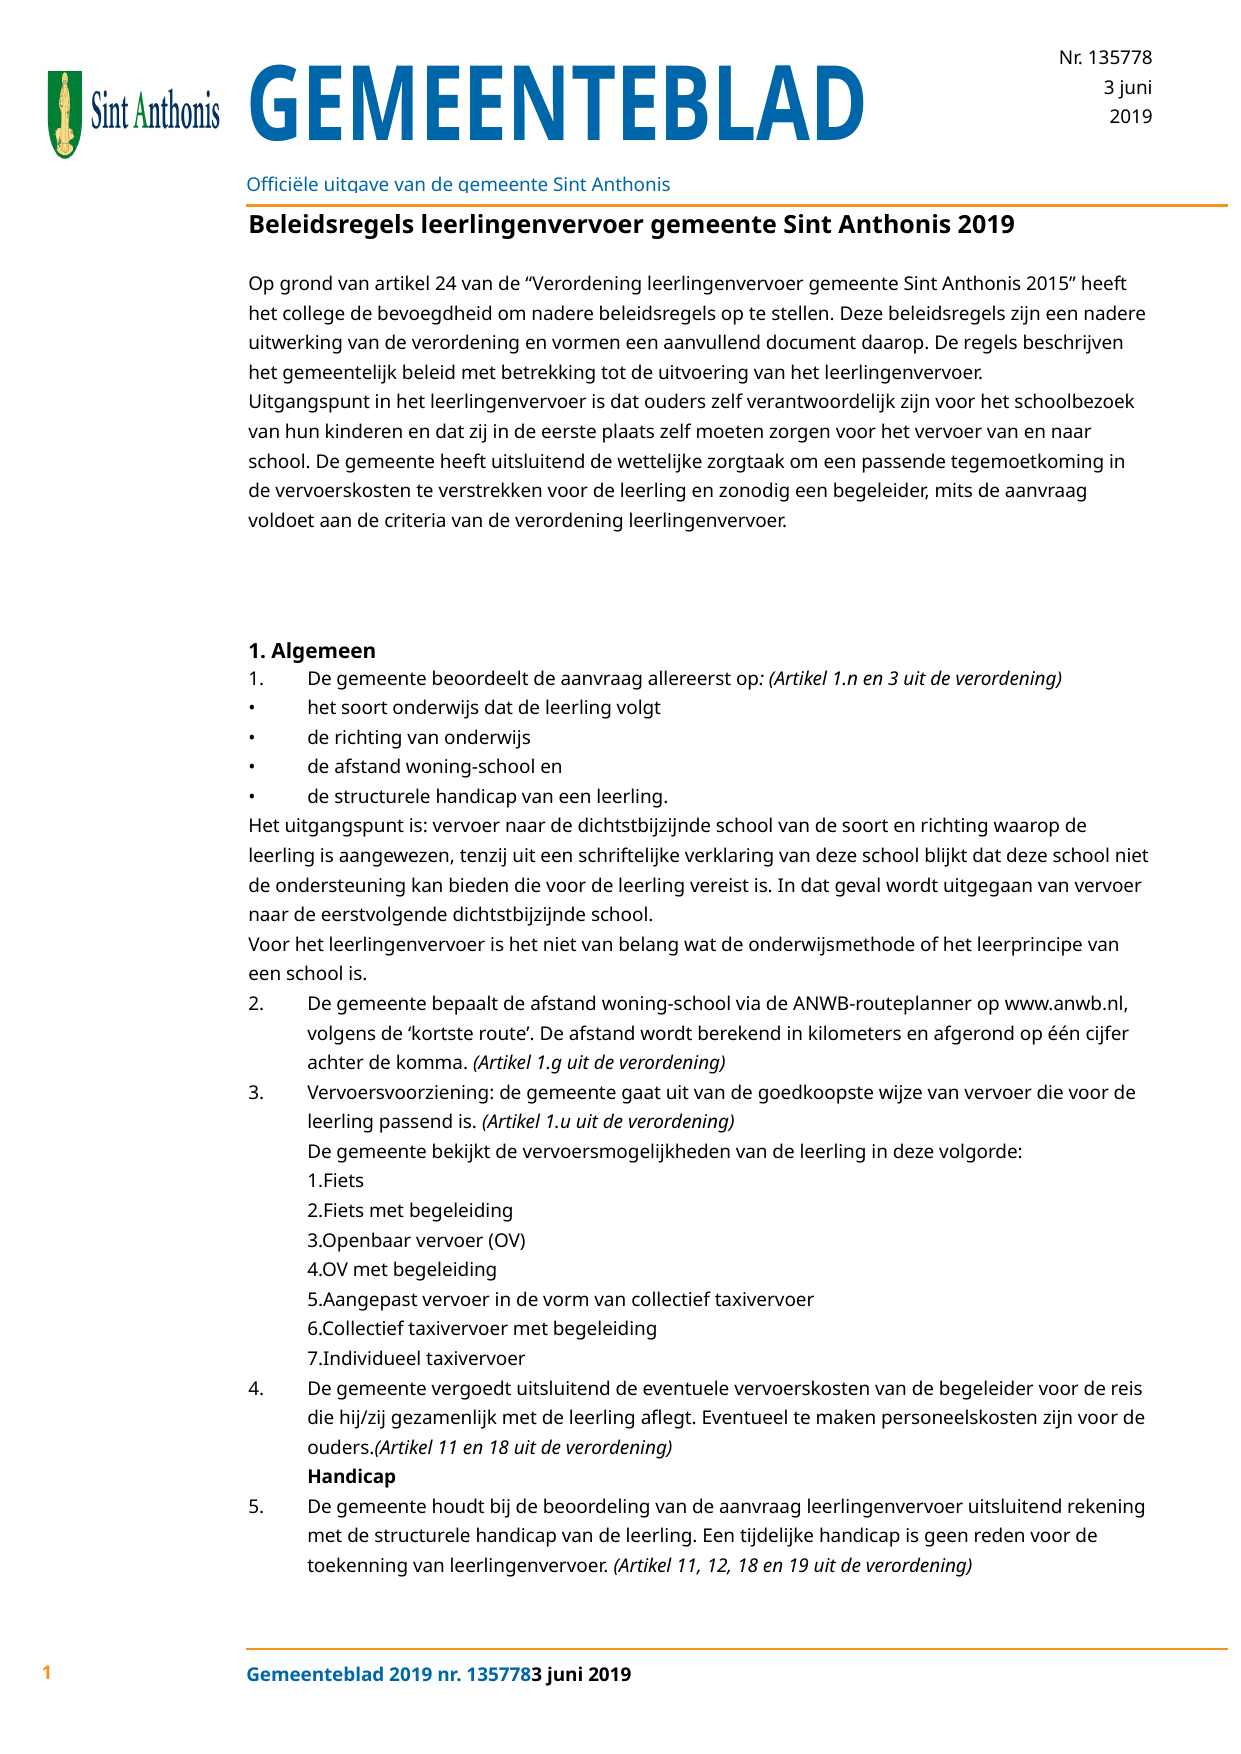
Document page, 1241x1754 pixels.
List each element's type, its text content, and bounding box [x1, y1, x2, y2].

text Op grond van artikel 24 van de “Verordening leerlingenvervoer gemeente Sint Anthonis 2015” heeft het college de bevoegdheid om nadere beleidsregels op te stellen. Deze beleidsregels zijn een nadere uitwerking van de verordening en vormen een aanvullend document daarop. De regels beschrijven het gemeentelijk beleid met betrekking tot de uitvoering van het leerlingenvervoer. [248, 270, 1152, 385]
list De gemeente vergoedt uitsluitend de eventuele vervoerskosten van de begeleider voor de reis die hij/zij gezamenlijk met de leerling aflegt. Eventueel te maken personeelskosten zijn voor de ouders.(Artikel 11 en 18 uit de verordening) [248, 1375, 1152, 1459]
list de richting van onderwijs [248, 724, 1152, 749]
list het soort onderwijs dat de leerling volgt [248, 694, 1152, 720]
list Handicap [248, 1463, 1152, 1489]
picture [41, 47, 231, 172]
list Vervoersvoorziening: de gemeente gaat uit van de goedkoopste wijze van vervoer die voor de leerling passend is. (Artikel 1.u uit de verordening) [248, 1079, 1152, 1134]
text Het uitgangspunt is: vervoer naar de dichtstbijzijnde school van de soort en richting waarop de leerling is aangewezen, tenzij uit een schriftelijke verklaring van deze school blijkt dat deze school niet de ondersteuning kan bieden die voor de leerling vereist is. In dat geval wordt uitgegaan van vervoer naar de eerstvolgende dichtstbijzijnde school. [248, 813, 1152, 927]
text 1. Algemeen [248, 636, 1152, 665]
list De gemeente beoordeelt de aanvraag allereerst op: (Artikel 1.n en 3 uit de verordening) [248, 665, 1152, 690]
list De gemeente bekijkt de vervoersmogelijkheden van de leerling in deze volgorde: [248, 1138, 1152, 1164]
list De gemeente bepaalt de afstand woning-school via de ANWB-routeplanner op www.anwb.nl, volgens de ‘kortste route’. De afstand wordt berekend in kilometers en afgerond op één cijfer achter de komma. (Artikel 1.g uit de verordening) [248, 990, 1152, 1075]
text Uitgangspunt in het leerlingenvervoer is dat ouders zelf verantwoordelijk zijn voor het schoolbezoek van hun kinderen en dat zij in de eerste plaats zelf moeten zorgen voor het vervoer van en naar school. De gemeente heeft uitsluitend de wettelijke zorgtaak om een passende tegemoetkoming in de vervoerskosten te verstrekken voor de leerling en zonodig een begeleider, mits de aanvraag voldoet aan de criteria van de verordening leerlingenvervoer. [248, 389, 1152, 533]
list de structurele handicap van een leerling. [248, 783, 1152, 809]
list 2.Fiets met begeleiding [248, 1197, 1152, 1223]
list 7.Individueel taxivervoer [248, 1345, 1152, 1371]
list 3.Openbaar vervoer (OV) [248, 1227, 1152, 1252]
text Voor het leerlingenvervoer is het niet van belang wat de onderwijsmethode of het leerprincipe van een school is. [248, 931, 1152, 986]
list De gemeente houdt bij de beoordeling van de aanvraag leerlingenvervoer uitsluitend rekening met de structurele handicap van de leerling. Een tijdelijke handicap is geen reden voor de toekenning van leerlingenvervoer. (Artikel 11, 12, 18 en 19 uit de verordening) [248, 1493, 1152, 1578]
list 4.OV met begeleiding [248, 1256, 1152, 1282]
list 1.Fiets [248, 1168, 1152, 1193]
list 5.Aangepast vervoer in de vorm van collectief taxivervoer [248, 1286, 1152, 1312]
list 6.Collectief taxivervoer met begeleiding [248, 1316, 1152, 1341]
list de afstand woning-school en [248, 753, 1152, 779]
text Beleidsregels leerlingenvervoer gemeente Sint Anthonis 2019 [248, 207, 1152, 241]
